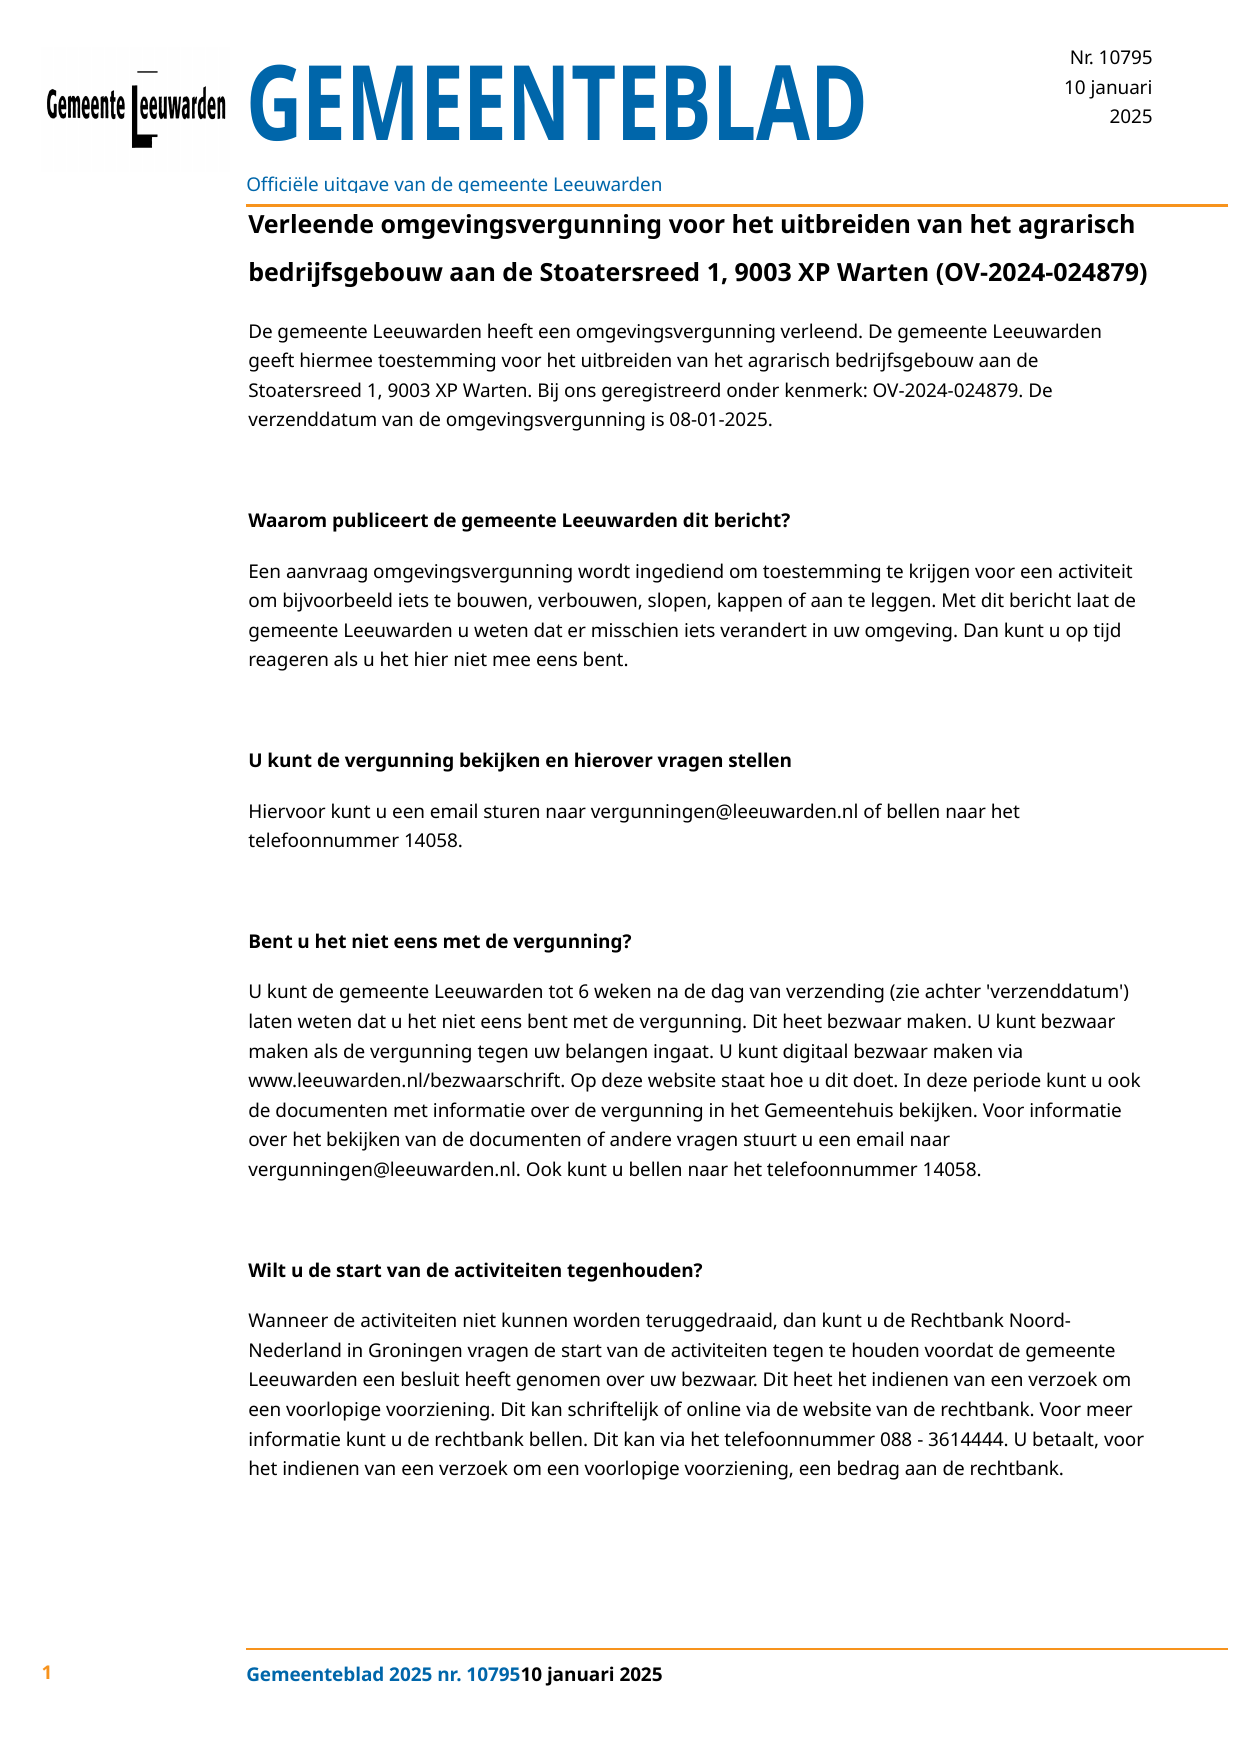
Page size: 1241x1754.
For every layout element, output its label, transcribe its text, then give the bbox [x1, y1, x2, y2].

text Bent u het niet eens met de vergunning? [248, 928, 1152, 954]
text Wanneer de activiteiten niet kunnen worden teruggedraaid, dan kunt u de Rechtbank Noord-Nederland in Groningen vragen de start van de activiteiten tegen te houden voordat de gemeente Leeuwarden een besluit heeft genomen over uw bezwaar. Dit heet het indienen van een verzoek om een voorlopige voorziening. Dit kan schriftelijk of online via de website van de rechtbank. Voor meer informatie kunt u de rechtbank bellen. Dit kan via het telefoonnummer 088 - 3614444. U betaalt, voor het indienen van een verzoek om een voorlopige voorziening, een bedrag aan de rechtbank. [248, 1307, 1152, 1481]
text Waarom publiceert de gemeente Leeuwarden dit bericht? [248, 507, 1152, 533]
text U kunt de vergunning bekijken en hierover vragen stellen [248, 747, 1152, 773]
text De gemeente Leeuwarden heeft een omgevingsvergunning verleend. De gemeente Leeuwarden geeft hiermee toestemming voor het uitbreiden van het agrarisch bedrijfsgebouw aan de Stoatersreed 1, 9003 XP Warten. Bij ons geregistreerd onder kenmerk: OV-2024-024879. De verzenddatum van de omgevingsvergunning is 08-01-2025. [248, 318, 1152, 432]
text Wilt u de start van de activiteiten tegenhouden? [248, 1257, 1152, 1283]
picture [41, 47, 231, 172]
text U kunt de gemeente Leeuwarden tot 6 weken na de dag van verzending (zie achter 'verzenddatum') laten weten dat u het niet eens bent met de vergunning. Dit heet bezwaar maken. U kunt bezwaar maken als de vergunning tegen uw belangen ingaat. U kunt digitaal bezwaar maken via www.leeuwarden.nl/bezwaarschrift. Op deze website staat hoe u dit doet. In deze periode kunt u ook de documenten met informatie over de vergunning in het Gemeentehuis bekijken. Voor informatie over het bekijken van de documenten of andere vragen stuurt u een email naar vergunningen@leeuwarden.nl. Ook kunt u bellen naar het telefoonnummer 14058. [248, 979, 1152, 1182]
text Verleende omgevingsvergunning voor het uitbreiden van het agrarisch bedrijfsgebouw aan de Stoatersreed 1, 9003 XP Warten (OV-2024-024879) [248, 207, 1152, 288]
text Hiervoor kunt u een email sturen naar vergunningen@leeuwarden.nl of bellen naar het telefoonnummer 14058. [248, 798, 1152, 853]
text Een aanvraag omgevingsvergunning wordt ingediend om toestemming te krijgen voor een activiteit om bijvoorbeeld iets te bouwen, verbouwen, slopen, kappen of aan te leggen. Met dit bericht laat de gemeente Leeuwarden u weten dat er misschien iets verandert in uw omgeving. Dan kunt u op tijd reageren als u het hier niet mee eens bent. [248, 558, 1152, 672]
